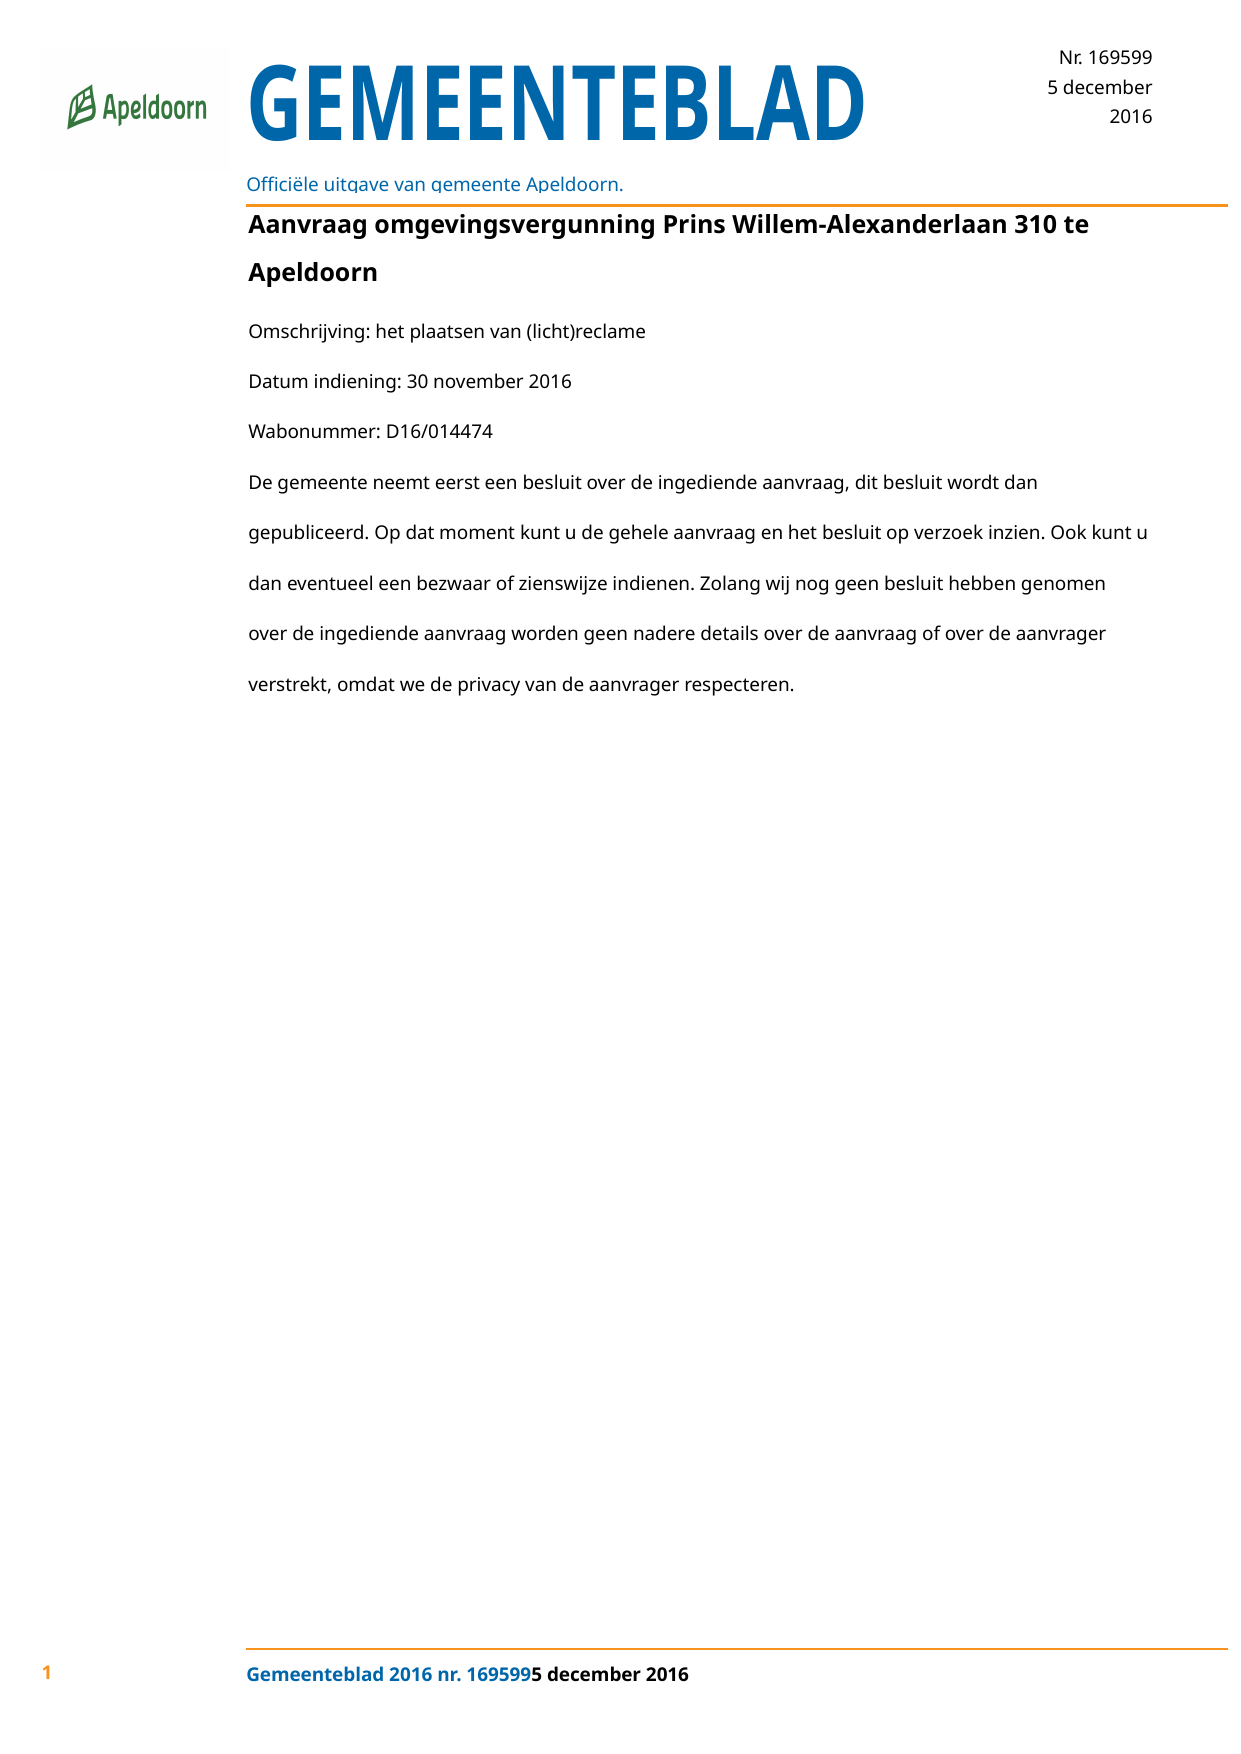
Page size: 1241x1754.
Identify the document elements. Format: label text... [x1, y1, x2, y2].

text verstrekt, omdat we de privacy van de aanvrager respecteren. [248, 671, 1152, 697]
text Aanvraag omgevingsvergunning Prins Willem-Alexanderlaan 310 te Apeldoorn [248, 207, 1152, 288]
text Omschrijving: het plaatsen van (licht)reclame [248, 318, 1152, 344]
picture [41, 47, 231, 172]
text gepubliceerd. Op dat moment kunt u de gehele aanvraag en het besluit op verzoek inzien. Ook kunt u [248, 519, 1152, 545]
text Wabonummer: D16/014474 [248, 419, 1152, 444]
text De gemeente neemt eerst een besluit over de ingediende aanvraag, dit besluit wordt dan [248, 469, 1152, 495]
text dan eventueel een bezwaar of zienswijze indienen. Zolang wij nog geen besluit hebben genomen [248, 570, 1152, 596]
text Datum indiening: 30 november 2016 [248, 368, 1152, 394]
text over de ingediende aanvraag worden geen nadere details over de aanvraag of over de aanvrager [248, 620, 1152, 646]
